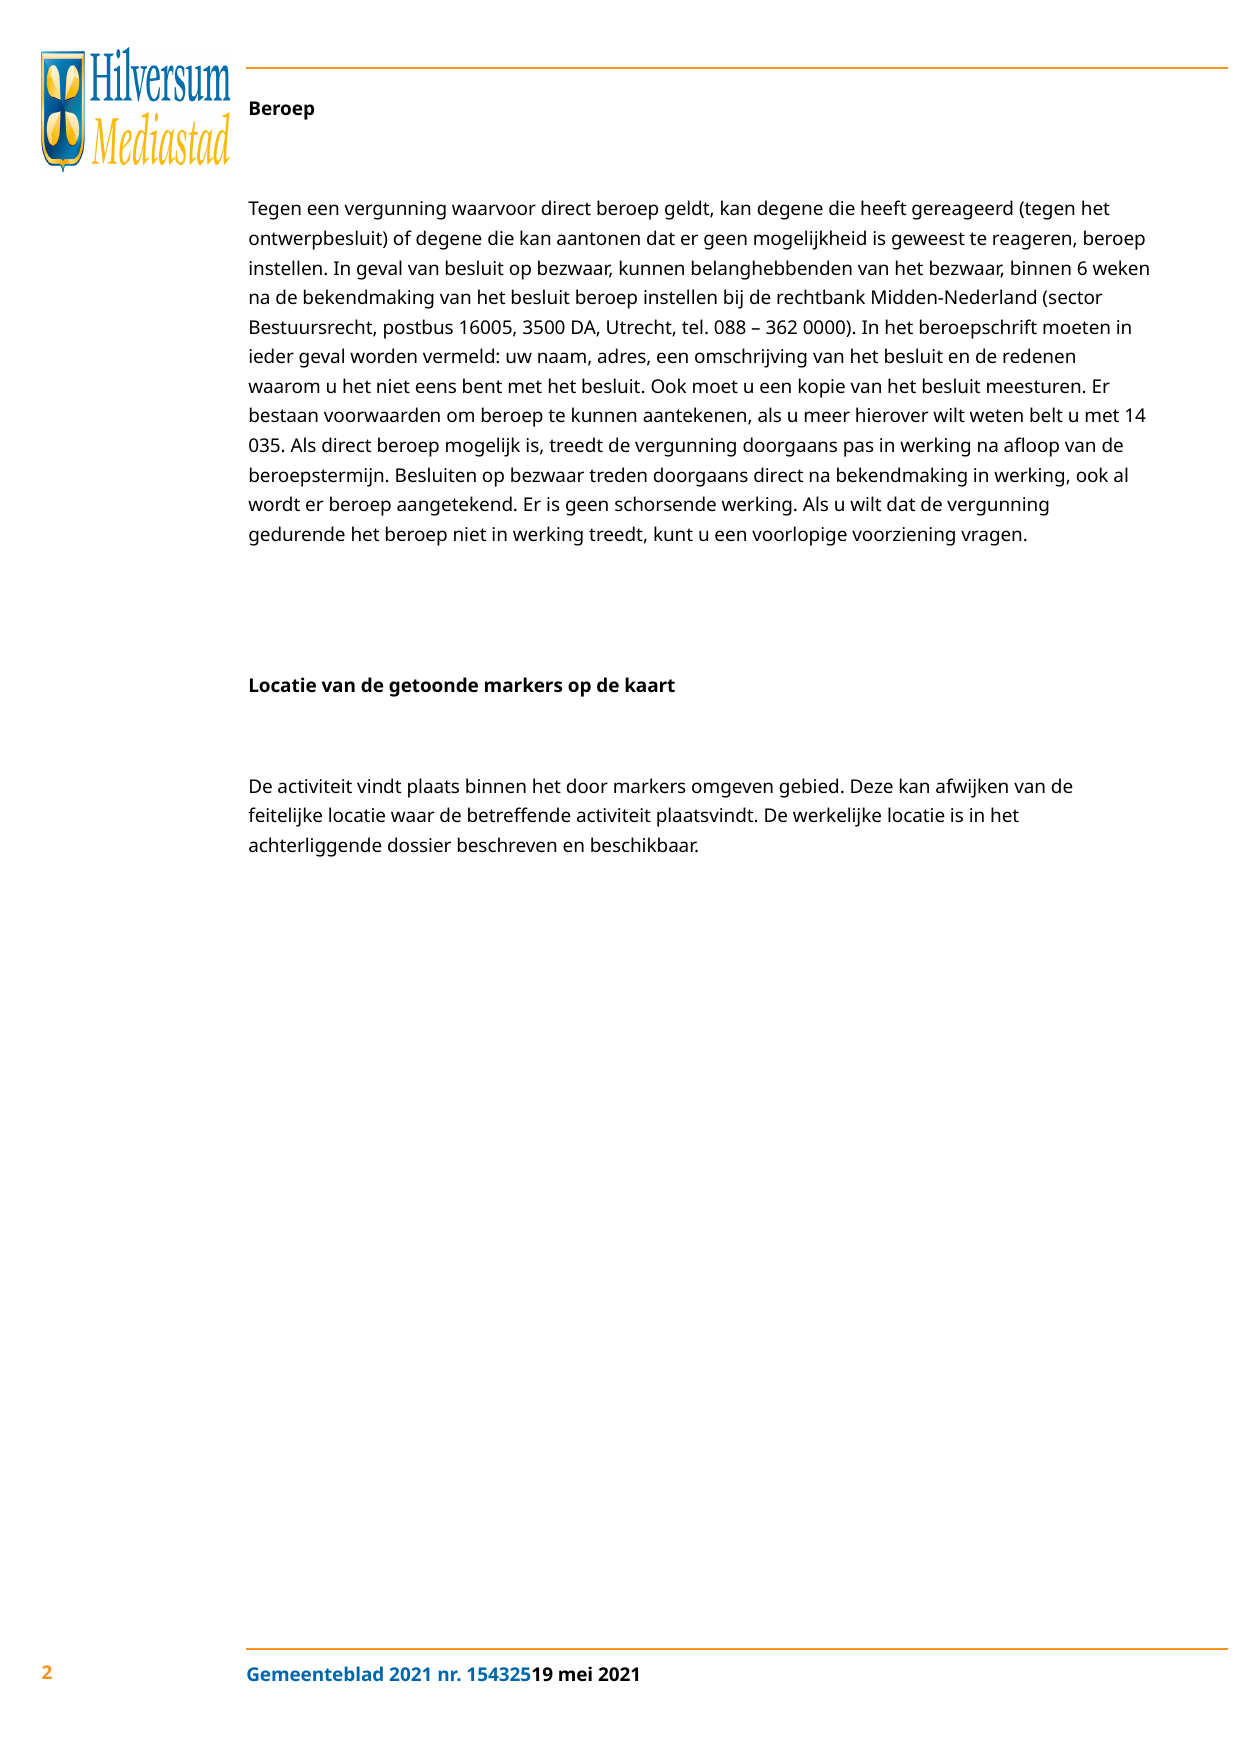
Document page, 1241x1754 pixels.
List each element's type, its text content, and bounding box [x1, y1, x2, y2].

text Beroep [248, 95, 1152, 121]
text Tegen een vergunning waarvoor direct beroep geldt, kan degene die heeft gereageerd (tegen het ontwerpbesluit) of degene die kan aantonen dat er geen mogelijkheid is geweest te reageren, beroep instellen. In geval van besluit op bezwaar, kunnen belanghebbenden van het bezwaar, binnen 6 weken na de bekendmaking van het besluit beroep instellen bij de rechtbank Midden-Nederland (sector Bestuursrecht, postbus 16005, 3500 DA, Utrecht, tel. 088 – 362 0000). In het beroepschrift moeten in ieder geval worden vermeld: uw naam, adres, een omschrijving van het besluit en de redenen waarom u het niet eens bent met het besluit. Ook moet u een kopie van het besluit meesturen. Er bestaan voorwaarden om beroep te kunnen aantekenen, als u meer hierover wilt weten belt u met 14 035. Als direct beroep mogelijk is, treedt de vergunning doorgaans pas in werking na afloop van de beroepstermijn. Besluiten op bezwaar treden doorgaans direct na bekendmaking in werking, ook al wordt er beroep aangetekend. Er is geen schorsende werking. Als u wilt dat de vergunning gedurende het beroep niet in werking treedt, kunt u een voorlopige voorziening vragen. [248, 196, 1152, 547]
picture [41, 47, 231, 172]
text De activiteit vindt plaats binnen het door markers omgeven gebied. Deze kan afwijken van de feitelijke locatie waar de betreffende activiteit plaatsvindt. De werkelijke locatie is in het achterliggende dossier beschreven en beschikbaar. [248, 773, 1152, 858]
text Locatie van de getoonde markers op de kaart [248, 672, 1152, 698]
